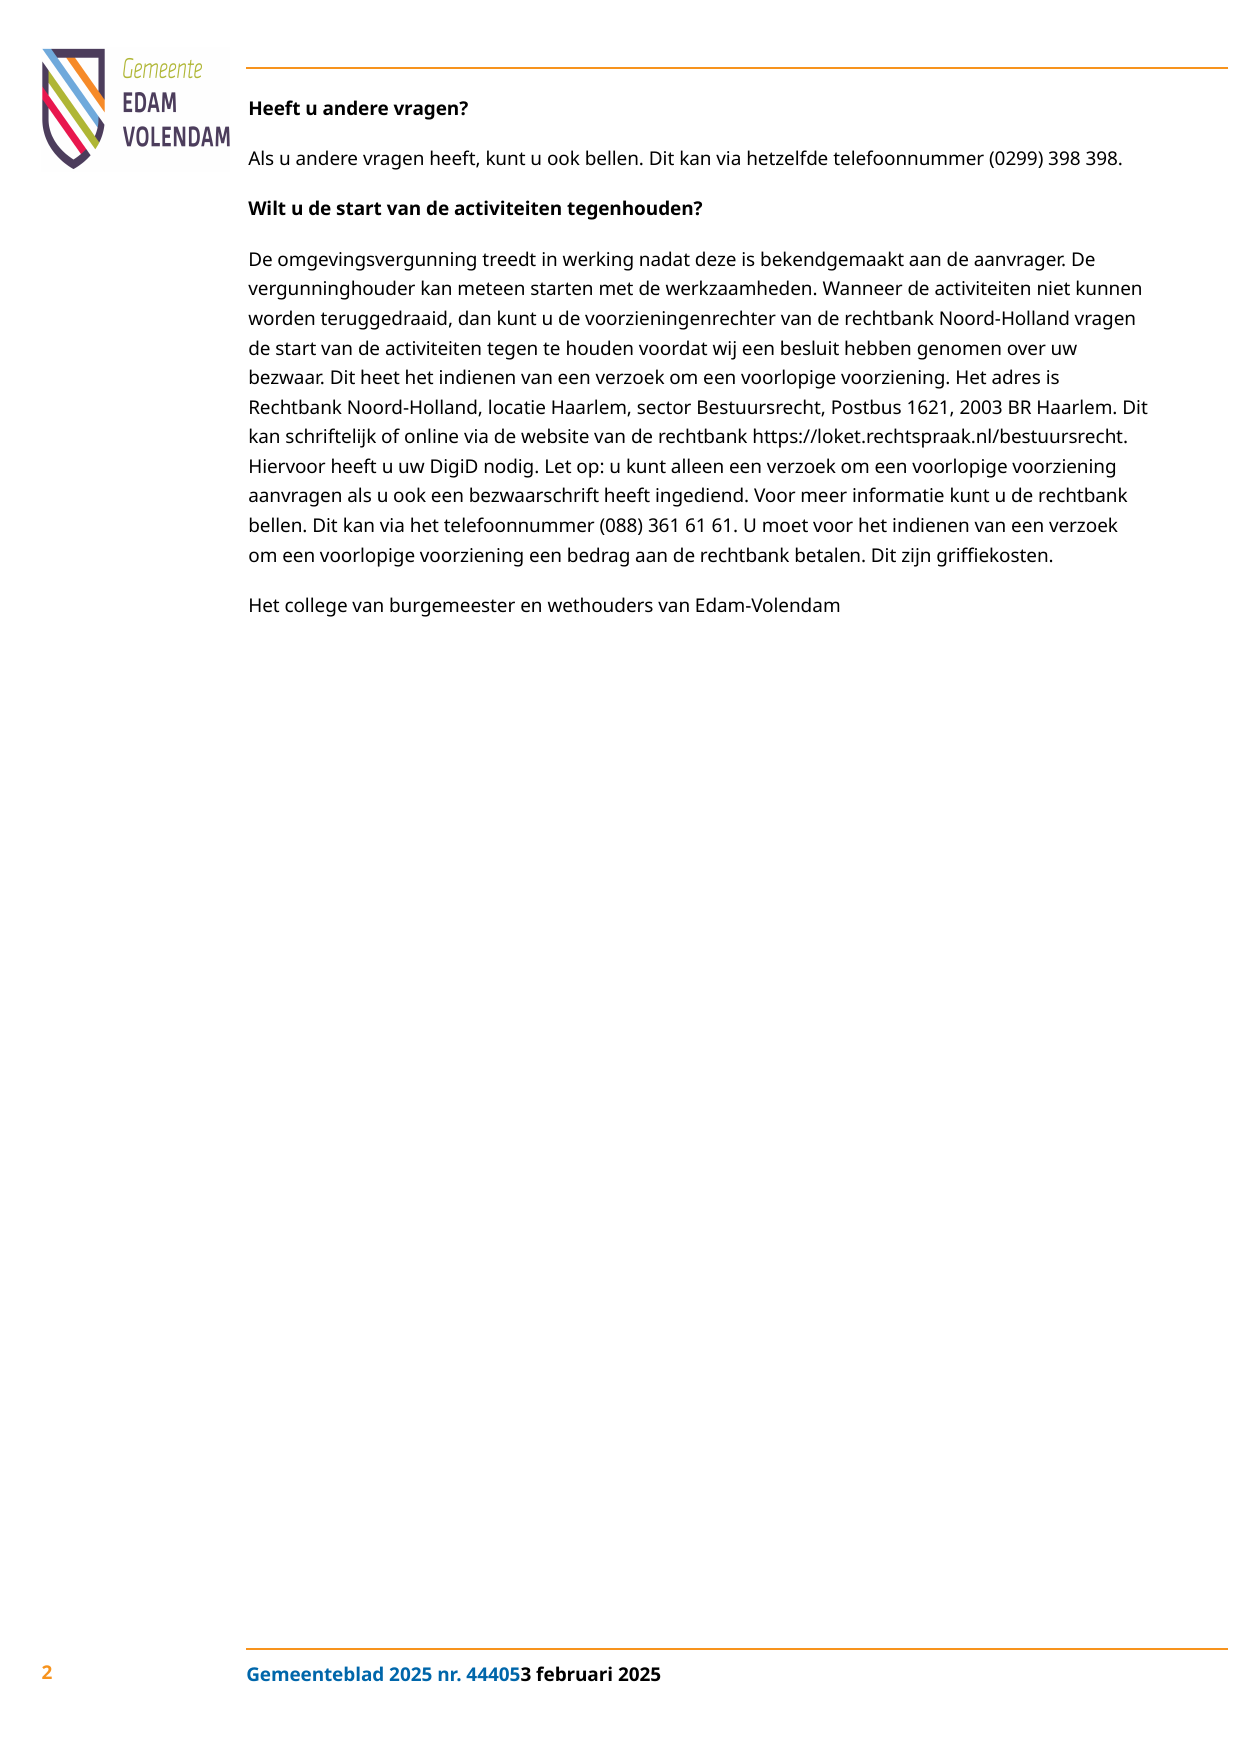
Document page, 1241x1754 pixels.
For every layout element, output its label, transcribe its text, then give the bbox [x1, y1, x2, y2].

picture [41, 47, 231, 172]
text Wilt u de start van de activiteiten tegenhouden? [248, 196, 1152, 221]
text Als u andere vragen heeft, kunt u ook bellen. Dit kan via hetzelfde telefoonnummer (0299) 398 398. [248, 145, 1152, 171]
text Het college van burgemeester en wethouders van Edam-Volendam [248, 592, 1152, 618]
text De omgevingsvergunning treedt in werking nadat deze is bekendgemaakt aan de aanvrager. De vergunninghouder kan meteen starten met de werkzaamheden. Wanneer de activiteiten niet kunnen worden teruggedraaid, dan kunt u de voorzieningenrechter van de rechtbank Noord-Holland vragen de start van de activiteiten tegen te houden voordat wij een besluit hebben genomen over uw bezwaar. Dit heet het indienen van een verzoek om een voorlopige voorziening. Het adres is Rechtbank Noord-Holland, locatie Haarlem, sector Bestuursrecht, Postbus 1621, 2003 BR Haarlem. Dit kan schriftelijk of online via de website van de rechtbank https://loket.rechtspraak.nl/bestuursrecht. Hiervoor heeft u uw DigiD nodig. Let op: u kunt alleen een verzoek om een voorlopige voorziening aanvragen als u ook een bezwaarschrift heeft ingediend. Voor meer informatie kunt u de rechtbank bellen. Dit kan via het telefoonnummer (088) 361 61 61. U moet voor het indienen van een verzoek om een voorlopige voorziening een bedrag aan de rechtbank betalen. Dit zijn griffiekosten. [248, 246, 1152, 568]
text Heeft u andere vragen? [248, 95, 1152, 121]
